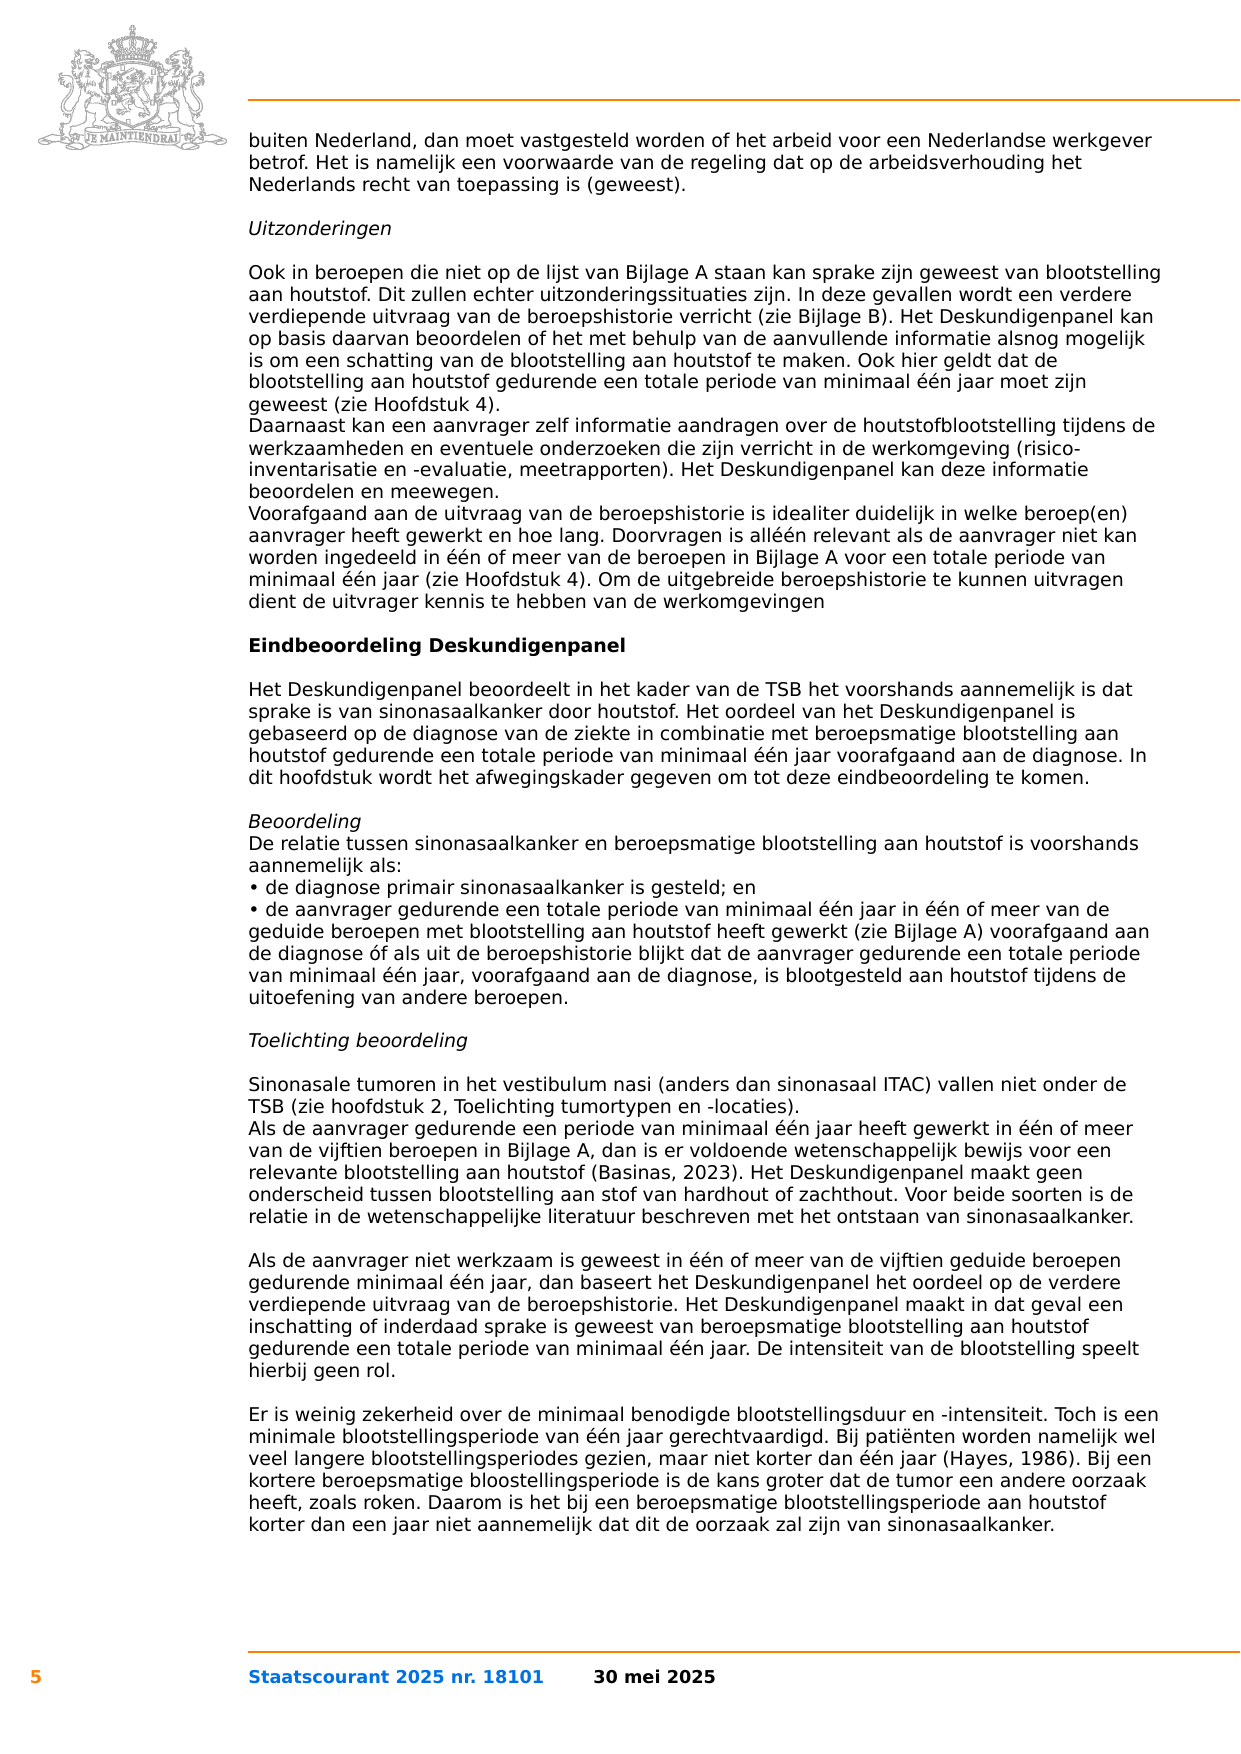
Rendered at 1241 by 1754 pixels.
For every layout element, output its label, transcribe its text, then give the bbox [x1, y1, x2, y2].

text Als de aanvrager gedurende een periode van minimaal één jaar heeft gewerkt in één of meer van de vijftien beroepen in Bijlage A, dan is er voldoende wetenschappelijk bewijs voor een relevante blootstelling aan houtstof (Basinas, 2023). Het Deskundigenpanel maakt geen onderscheid tussen blootstelling aan stof van hardhout of zachthout. Voor beide soorten is de relatie in de wetenschappelijke literatuur beschreven met het ontstaan van sinonasaalkanker. [248, 1118, 1163, 1228]
text Als de aanvrager niet werkzaam is geweest in één of meer van de vijftien geduide beroepen gedurende minimaal één jaar, dan baseert het Deskundigenpanel het oordeel op de verdere verdiepende uitvraag van de beroepshistorie. Het Deskundigenpanel maakt in dat geval een inschatting of inderdaad sprake is geweest van beroepsmatige blootstelling aan houtstof gedurende een totale periode van minimaal één jaar. De intensiteit van de blootstelling speelt hierbij geen rol. [248, 1250, 1163, 1382]
subtitle Toelichting beoordeling [248, 1030, 1163, 1052]
text Ook in beroepen die niet op de lijst van Bijlage A staan kan sprake zijn geweest van blootstelling aan houtstof. Dit zullen echter uitzonderingssituaties zijn. In deze gevallen wordt een verdere verdiepende uitvraag van de beroepshistorie verricht (zie Bijlage B). Het Deskundigenpanel kan op basis daarvan beoordelen of het met behulp van de aanvullende informatie alsnog mogelijk is om een schatting van de blootstelling aan houtstof te maken. Ook hier geldt dat de blootstelling aan houtstof gedurende een totale periode van minimaal één jaar moet zijn geweest (zie Hoofdstuk 4). [248, 262, 1163, 415]
text Voorafgaand aan de uitvraag van de beroepshistorie is idealiter duidelijk in welke beroep(en) aanvrager heeft gewerkt en hoe lang. Doorvragen is alléén relevant als de aanvrager niet kan worden ingedeeld in één of meer van de beroepen in Bijlage A voor een totale periode van minimaal één jaar (zie Hoofdstuk 4). Om de uitgebreide beroepshistorie te kunnen uitvragen dient de uitvrager kennis te hebben van de werkomgevingen [248, 503, 1163, 613]
text De relatie tussen sinonasaalkanker en beroepsmatige blootstelling aan houtstof is voorshands aannemelijk als: [248, 833, 1163, 877]
text Het Deskundigenpanel beoordeelt in het kader van de TSB het voorshands aannemelijk is dat sprake is van sinonasaalkanker door houtstof. Het oordeel van het Deskundigenpanel is gebaseerd op de diagnose van de ziekte in combinatie met beroepsmatige blootstelling aan houtstof gedurende een totale periode van minimaal één jaar voorafgaand aan de diagnose. In dit hoofdstuk wordt het afwegingskader gegeven om tot deze eindbeoordeling te komen. [248, 679, 1163, 789]
text Er is weinig zekerheid over de minimaal benodigde blootstellingsduur en -intensiteit. Toch is een minimale blootstellingsperiode van één jaar gerechtvaardigd. Bij patiënten worden namelijk wel veel langere blootstellingsperiodes gezien, maar niet korter dan één jaar (Hayes, 1986). Bij een kortere beroepsmatige bloostellingsperiode is de kans groter dat de tumor een andere oorzaak heeft, zoals roken. Daarom is het bij een beroepsmatige blootstellingsperiode aan houtstof korter dan een jaar niet aannemelijk dat dit de oorzaak zal zijn van sinonasaalkanker. [248, 1404, 1163, 1536]
subtitle Uitzonderingen [248, 218, 1163, 240]
text Daarnaast kan een aanvrager zelf informatie aandragen over de houtstofblootstelling tijdens de werkzaamheden en eventuele onderzoeken die zijn verricht in de werkomgeving (risico-inventarisatie en -evaluatie, meetrapporten). Het Deskundigenpanel kan deze informatie beoordelen en meewegen. [248, 415, 1163, 503]
text Sinonasale tumoren in het vestibulum nasi (anders dan sinonasaal ITAC) vallen niet onder de TSB (zie hoofdstuk 2, Toelichting tumortypen en -locaties). [248, 1074, 1163, 1118]
text buiten Nederland, dan moet vastgesteld worden of het arbeid voor een Nederlandse werkgever betrof. Het is namelijk een voorwaarde van de regeling dat op de arbeidsverhouding het Nederlands recht van toepassing is (geweest). [248, 130, 1163, 196]
text Beoordeling [248, 811, 1163, 833]
subtitle Eindbeoordeling Deskundigenpanel [248, 635, 1163, 657]
picture [38, 25, 227, 150]
text • de diagnose primair sinonasaalkanker is gesteld; en [248, 877, 1163, 899]
text • de aanvrager gedurende een totale periode van minimaal één jaar in één of meer van de geduide beroepen met blootstelling aan houtstof heeft gewerkt (zie Bijlage A) voorafgaand aan de diagnose óf als uit de beroepshistorie blijkt dat de aanvrager gedurende een totale periode van minimaal één jaar, voorafgaand aan de diagnose, is blootgesteld aan houtstof tijdens de uitoefening van andere beroepen. [248, 899, 1163, 1008]
